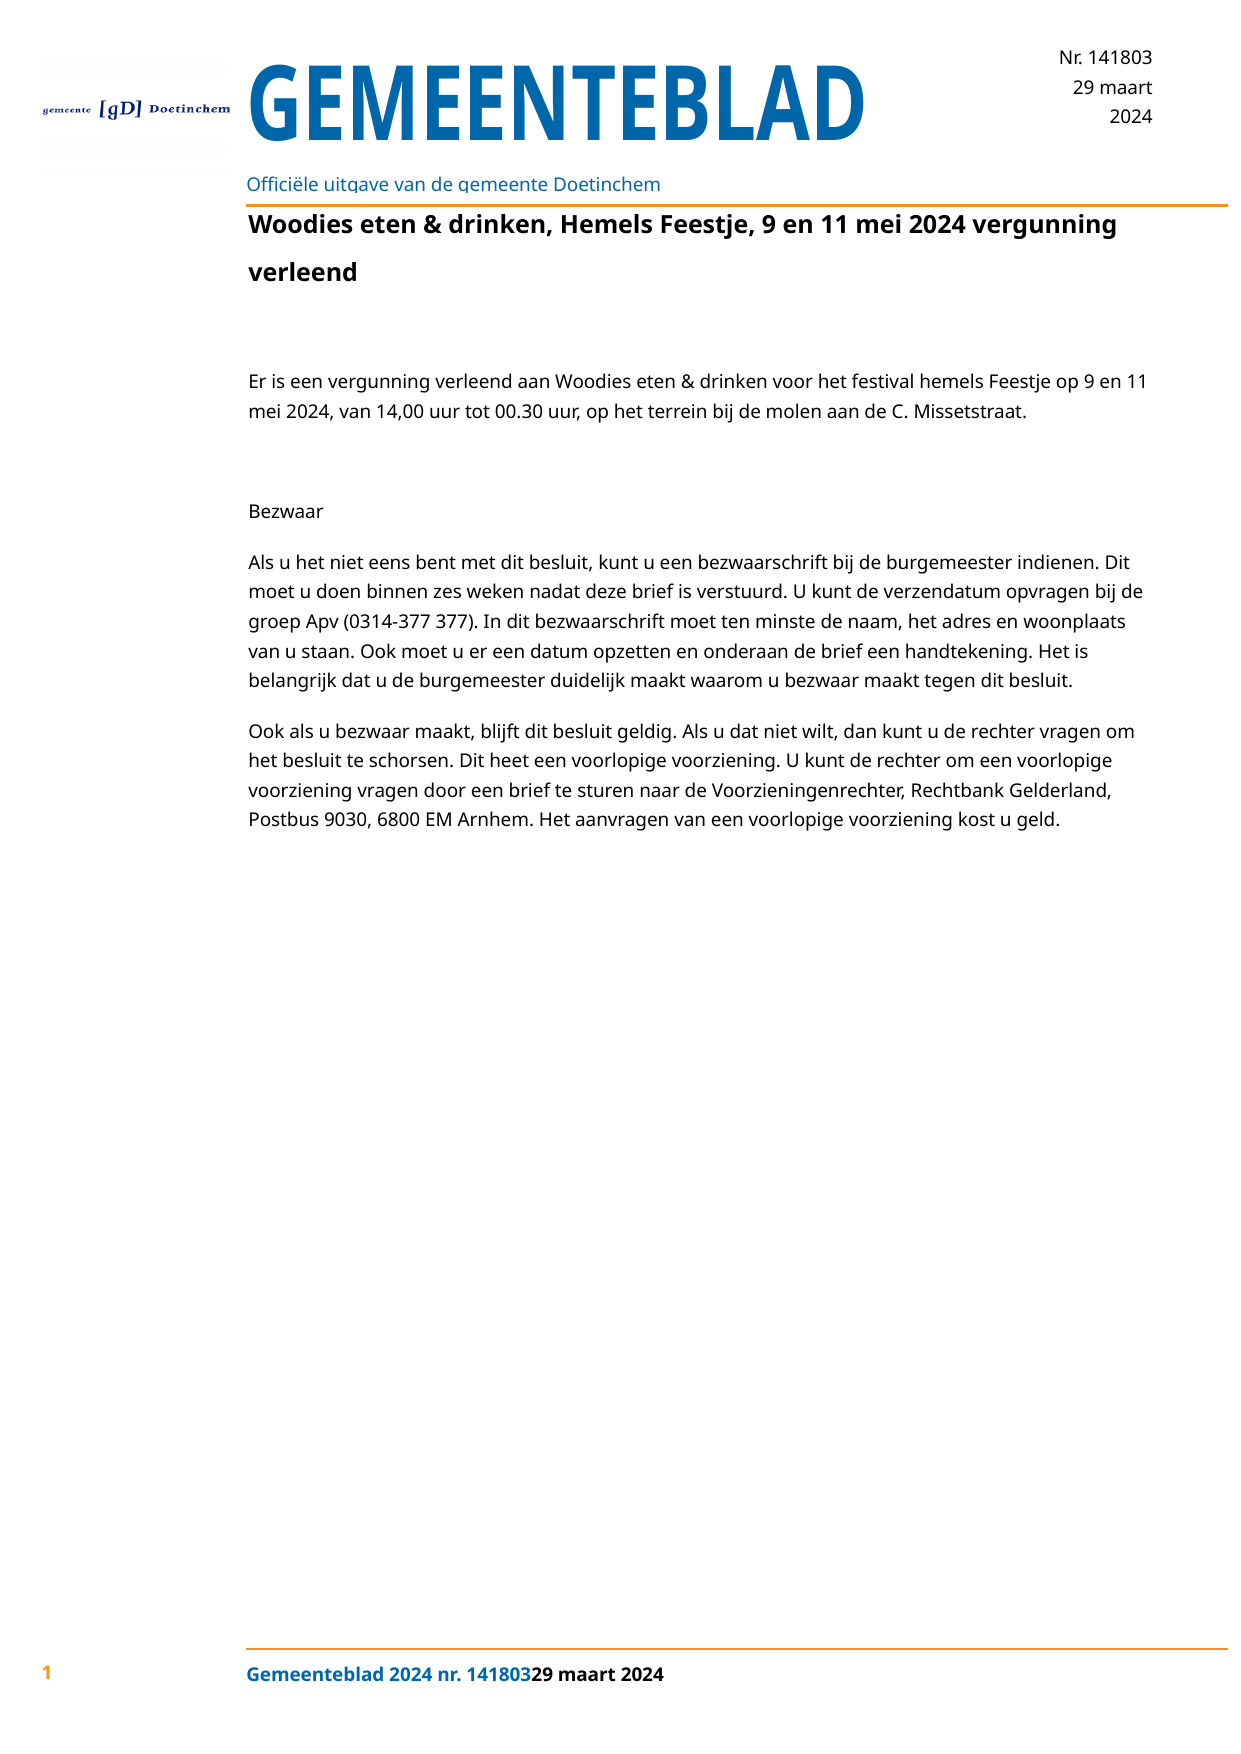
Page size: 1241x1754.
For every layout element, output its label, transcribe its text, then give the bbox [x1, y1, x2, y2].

text Als u het niet eens bent met dit besluit, kunt u een bezwaarschrift bij de burgemeester indienen. Dit moet u doen binnen zes weken nadat deze brief is verstuurd. U kunt de verzendatum opvragen bij de groep Apv (0314-377 377). In dit bezwaarschrift moet ten minste de naam, het adres en woonplaats van u staan. Ook moet u er een datum opzetten en onderaan de brief een handtekening. Het is belangrijk dat u de burgemeester duidelijk maakt waarom u bezwaar maakt tegen dit besluit. [248, 549, 1152, 693]
text Er is een vergunning verleend aan Woodies eten & drinken voor het festival hemels Feestje op 9 en 11 mei 2024, van 14,00 uur tot 00.30 uur, op het terrein bij de molen aan de C. Missetstraat. [248, 368, 1152, 424]
text Ook als u bezwaar maakt, blijft dit besluit geldig. Als u dat niet wilt, dan kunt u de rechter vragen om het besluit te schorsen. Dit heet een voorlopige voorziening. U kunt de rechter om een voorlopige voorziening vragen door een brief te sturen naar de Voorzieningenrechter, Rechtbank Gelderland, Postbus 9030, 6800 EM Arnhem. Het aanvragen van een voorlopige voorziening kost u geld. [248, 718, 1152, 832]
text Woodies eten & drinken, Hemels Feestje, 9 en 11 mei 2024 vergunning verleend [248, 207, 1152, 288]
picture [41, 47, 231, 172]
text Bezwaar [248, 499, 1152, 524]
